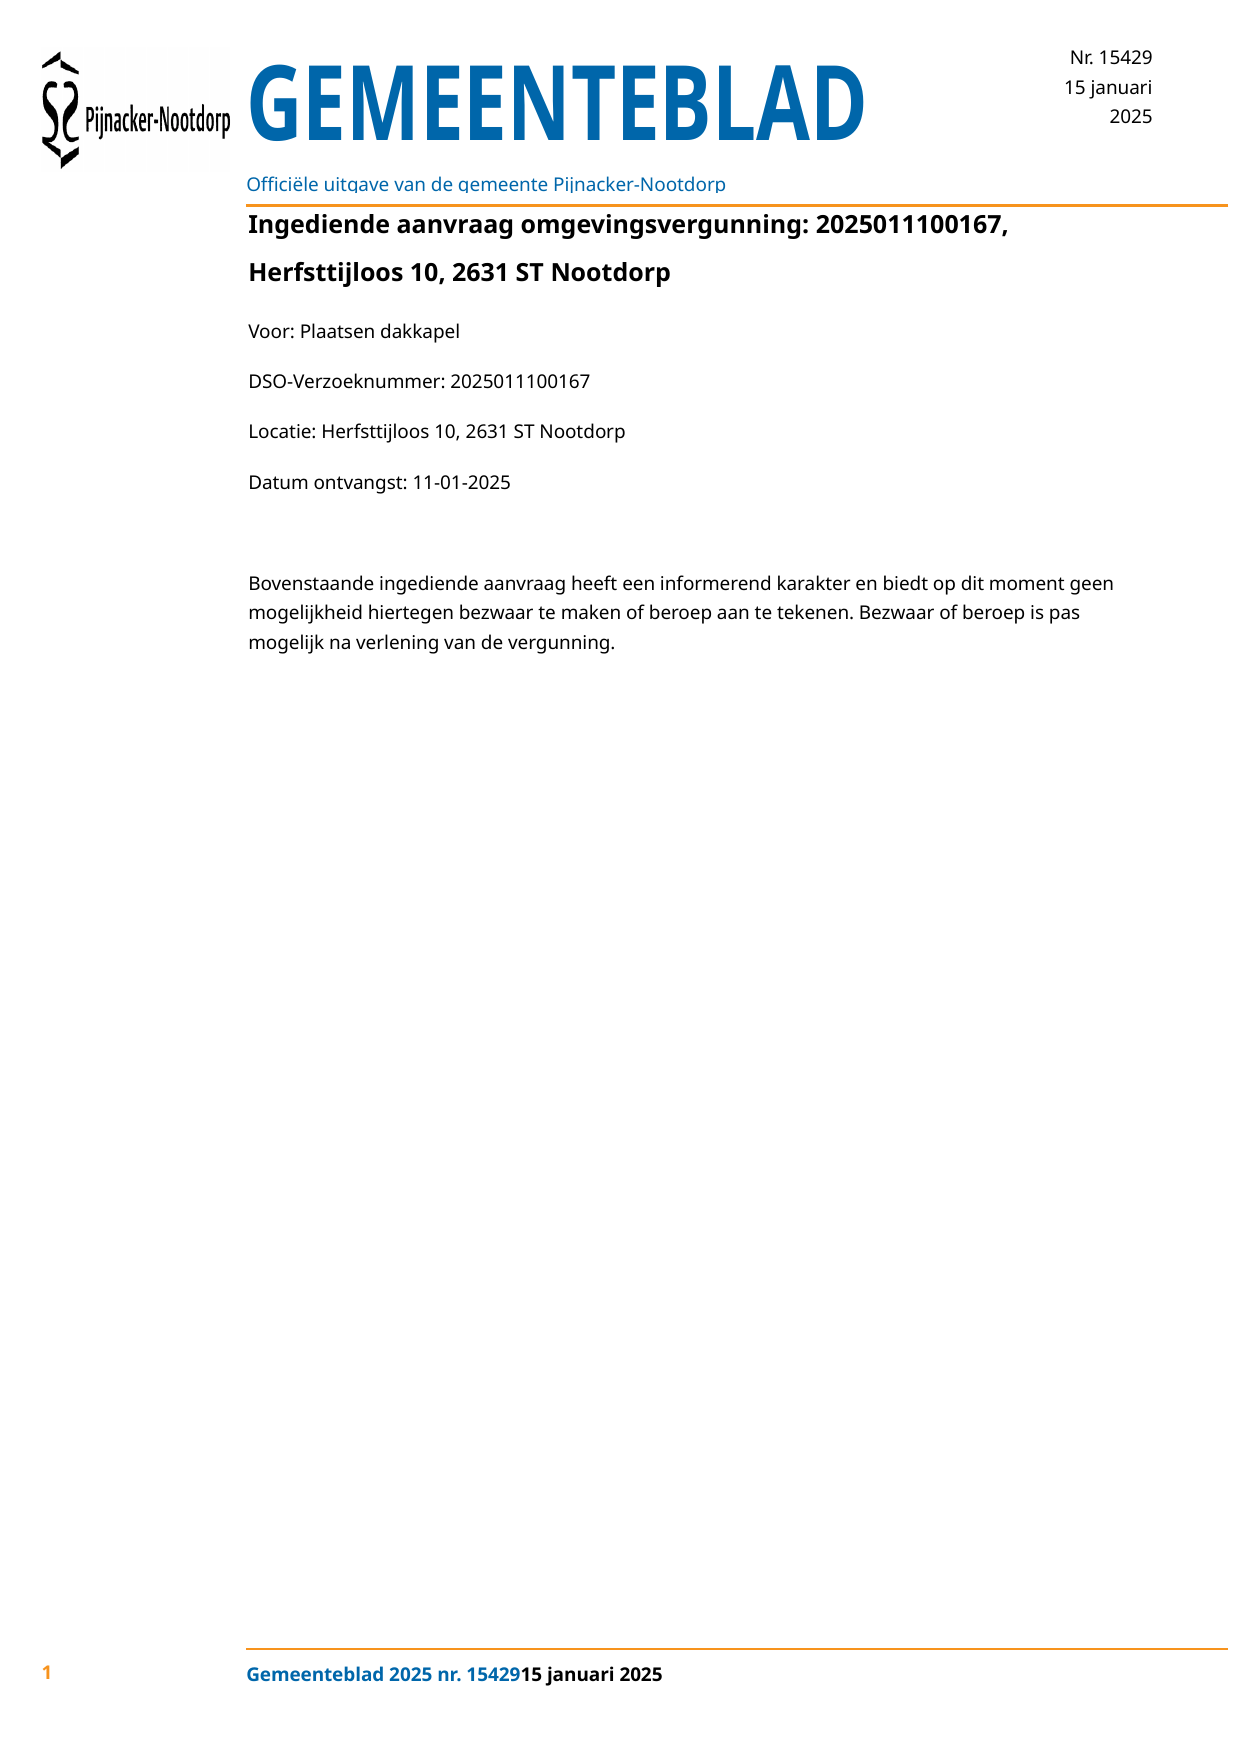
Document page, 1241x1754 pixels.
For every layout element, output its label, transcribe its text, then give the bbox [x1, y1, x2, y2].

text Datum ontvangst: 11-01-2025 [248, 469, 1152, 495]
picture [41, 47, 231, 172]
text Bovenstaande ingediende aanvraag heeft een informerend karakter en biedt op dit moment geen mogelijkheid hiertegen bezwaar te maken of beroep aan te tekenen. Bezwaar of beroep is pas mogelijk na verlening van de vergunning. [248, 570, 1152, 655]
text Voor: Plaatsen dakkapel [248, 318, 1152, 344]
text Ingediende aanvraag omgevingsvergunning: 2025011100167, Herfsttijloos 10, 2631 ST Nootdorp [248, 207, 1152, 288]
text Locatie: Herfsttijloos 10, 2631 ST Nootdorp [248, 419, 1152, 444]
text DSO-Verzoeknummer: 2025011100167 [248, 368, 1152, 394]
